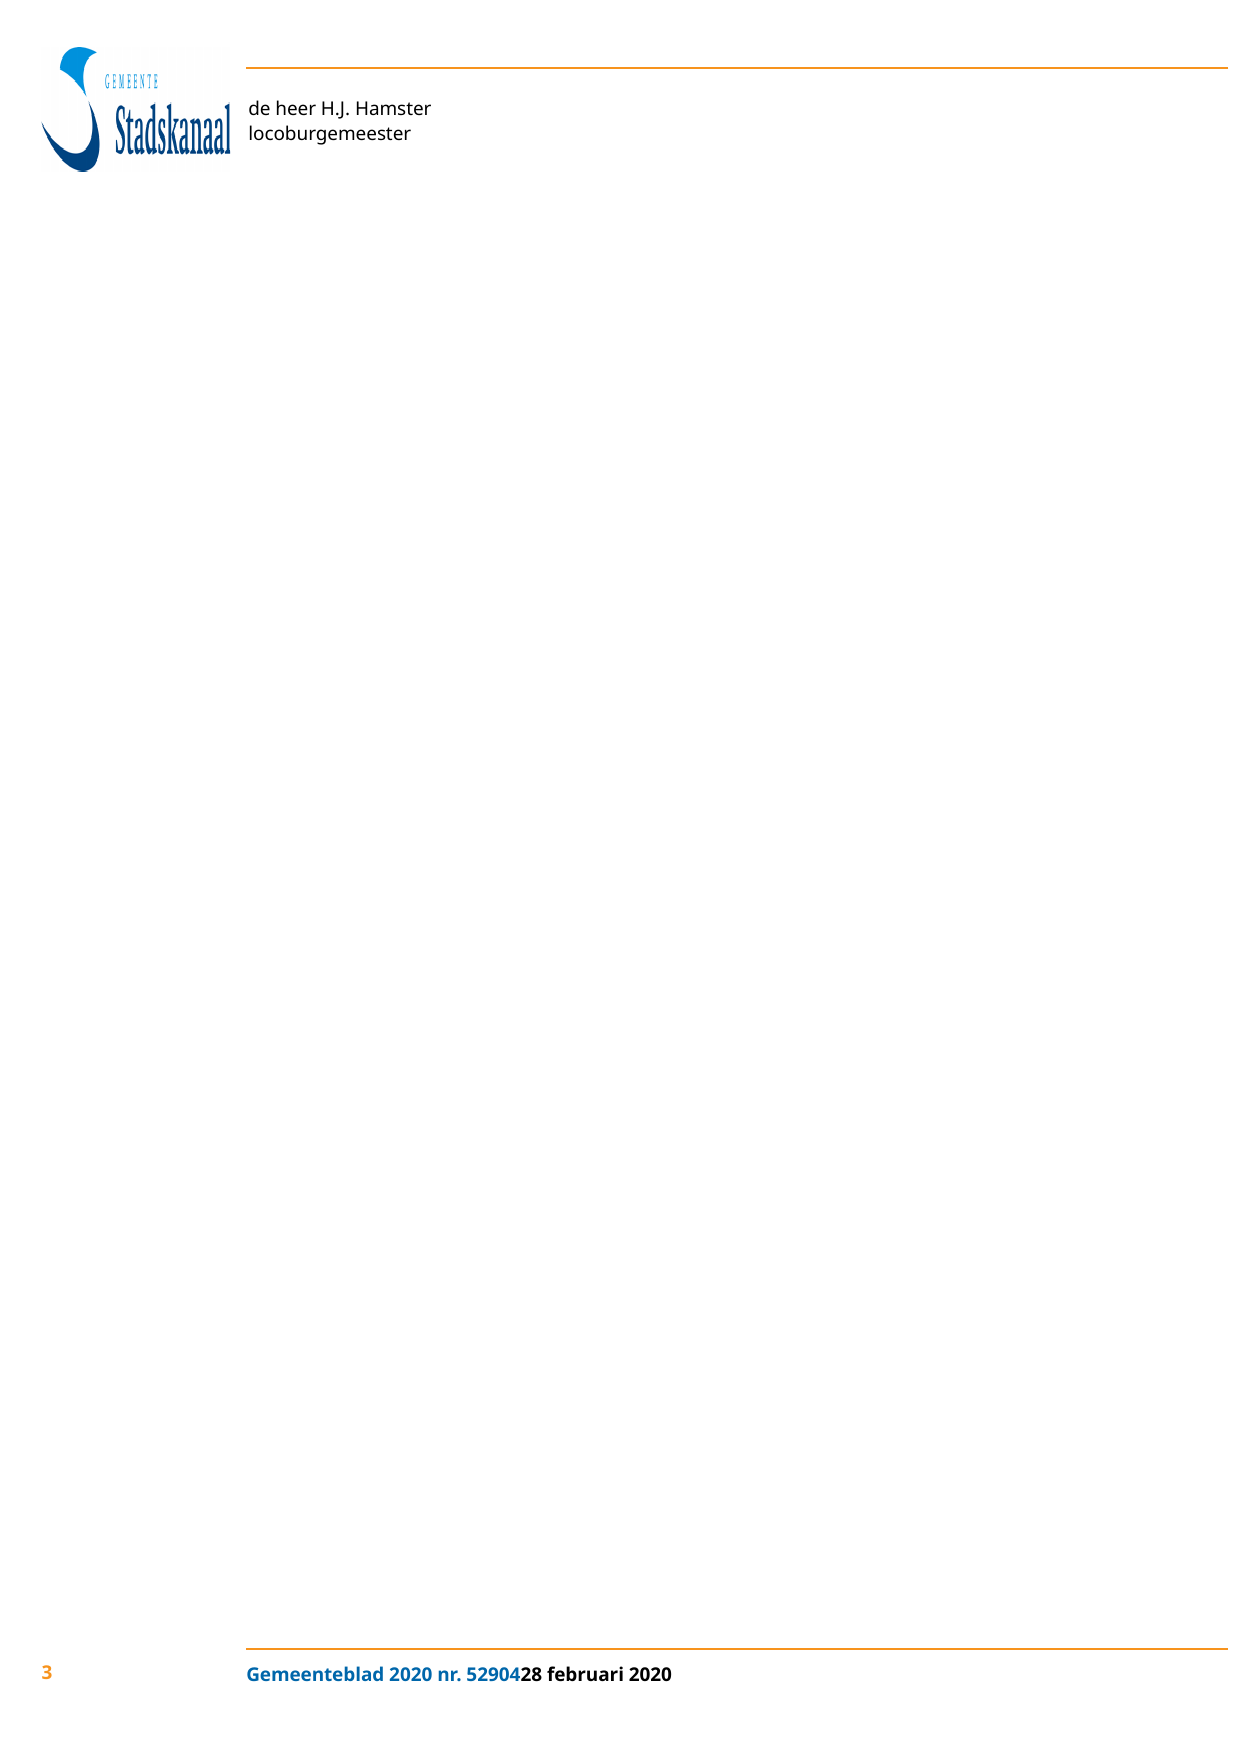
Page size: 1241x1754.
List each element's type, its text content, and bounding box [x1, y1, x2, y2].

text de heer H.J. Hamster [248, 95, 1152, 121]
picture [41, 47, 231, 172]
text locoburgemeester [248, 121, 1152, 146]
